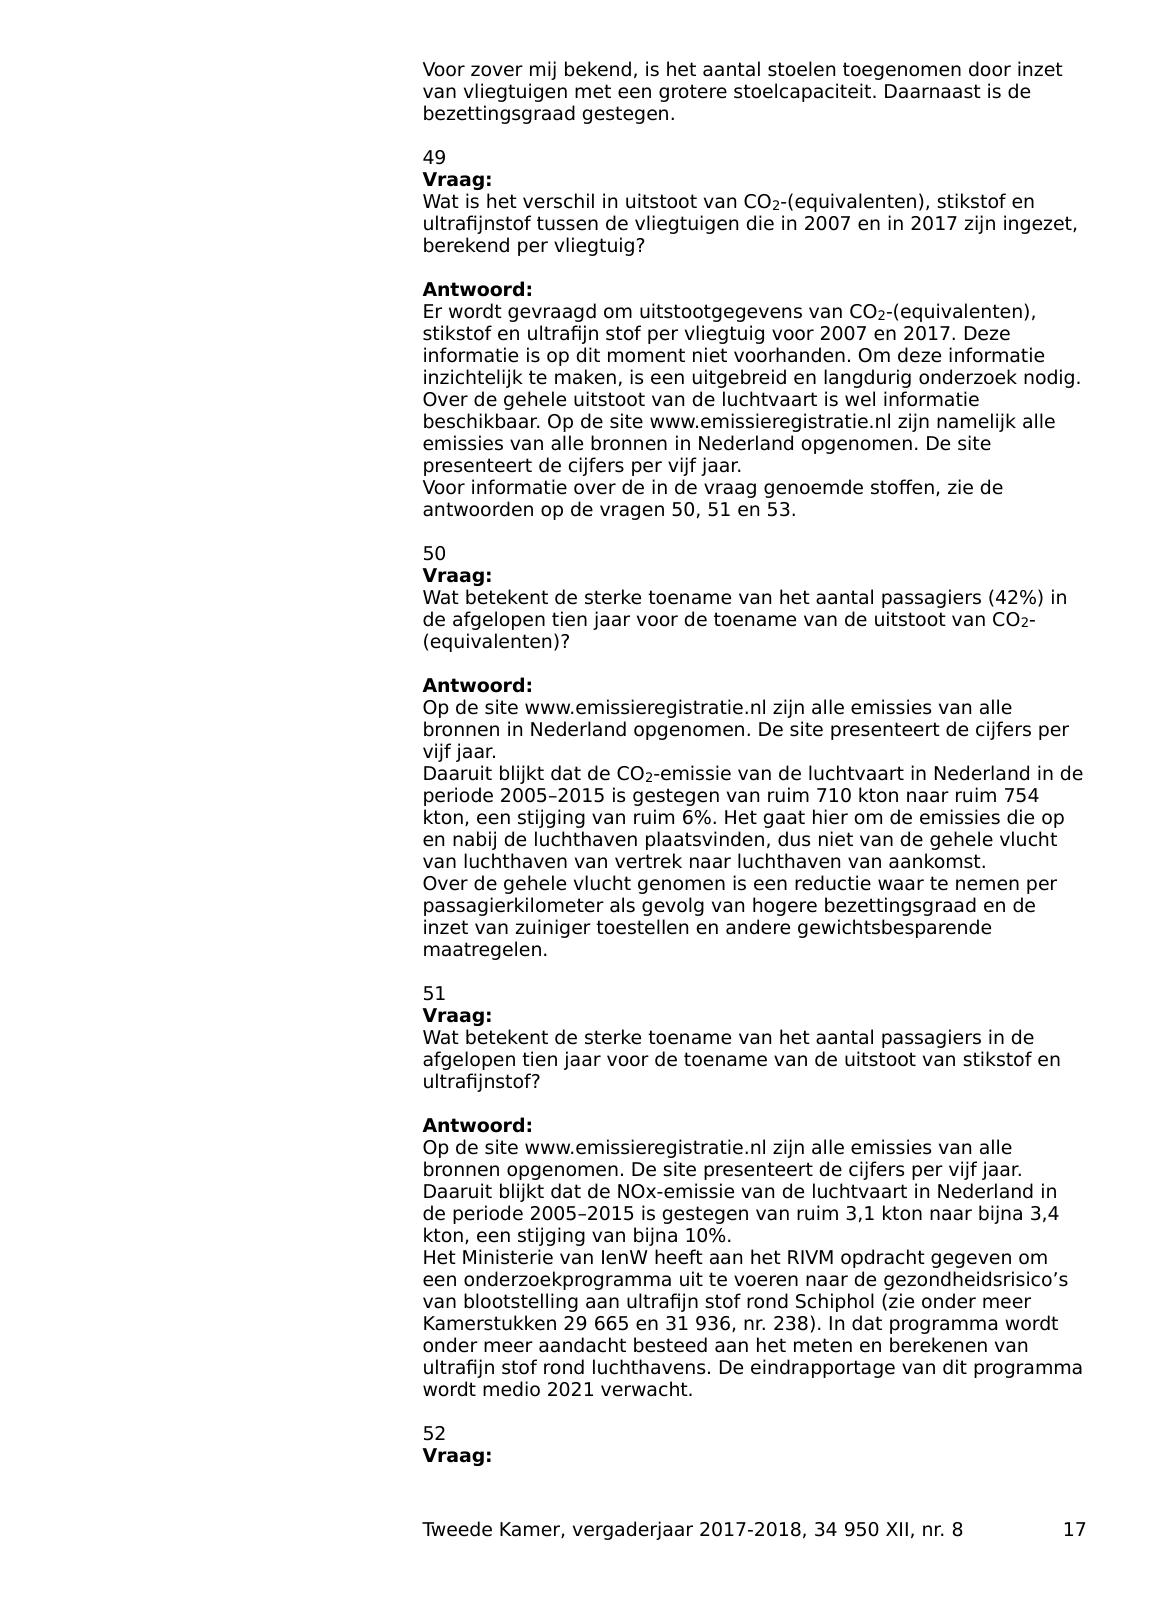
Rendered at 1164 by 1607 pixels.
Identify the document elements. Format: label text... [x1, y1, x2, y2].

text 50 [422, 543, 1087, 565]
text Antwoord: [422, 279, 1087, 301]
text Daaruit blijkt dat de NOx-emissie van de luchtvaart in Nederland in de periode 2005–2015 is gestegen van ruim 3,1 kton naar bijna 3,4 kton, een stijging van bijna 10%. [422, 1181, 1087, 1247]
text Daaruit blijkt dat de CO2-emissie van de luchtvaart in Nederland in de periode 2005–2015 is gestegen van ruim 710 kton naar ruim 754 kton, een stijging van ruim 6%. Het gaat hier om de emissies die op en nabij de luchthaven plaatsvinden, dus niet van de gehele vlucht van luchthaven van vertrek naar luchthaven van aankomst. [422, 763, 1087, 873]
text Wat is het verschil in uitstoot van CO2-(equivalenten), stikstof en ultrafijnstof tussen de vliegtuigen die in 2007 en in 2017 zijn ingezet, berekend per vliegtuig? [422, 191, 1087, 257]
text Voor zover mij bekend, is het aantal stoelen toegenomen door inzet van vliegtuigen met een grotere stoelcapaciteit. Daarnaast is de bezettingsgraad gestegen. [422, 59, 1087, 125]
text Wat betekent de sterke toename van het aantal passagiers (42%) in de afgelopen tien jaar voor de toename van de uitstoot van CO2-(equivalenten)? [422, 587, 1087, 653]
text Vraag: [422, 1445, 1087, 1467]
text Er wordt gevraagd om uitstootgegevens van CO2-(equivalenten), stikstof en ultrafijn stof per vliegtuig voor 2007 en 2017. Deze informatie is op dit moment niet voorhanden. Om deze informatie inzichtelijk te maken, is een uitgebreid en langdurig onderzoek nodig. [422, 301, 1087, 389]
text Op de site www.emissieregistratie.nl zijn alle emissies van alle bronnen opgenomen. De site presenteert de cijfers per vijf jaar. [422, 1137, 1087, 1181]
text 51 [422, 983, 1087, 1005]
text Over de gehele uitstoot van de luchtvaart is wel informatie beschikbaar. Op de site www.emissieregistratie.nl zijn namelijk alle emissies van alle bronnen in Nederland opgenomen. De site presenteert de cijfers per vijf jaar. [422, 389, 1087, 477]
text Over de gehele vlucht genomen is een reductie waar te nemen per passagierkilometer als gevolg van hogere bezettingsgraad en de inzet van zuiniger toestellen en andere gewichtsbesparende maatregelen. [422, 873, 1087, 961]
text Voor informatie over de in de vraag genoemde stoffen, zie de antwoorden op de vragen 50, 51 en 53. [422, 477, 1087, 521]
text 49 [422, 147, 1087, 169]
text Antwoord: [422, 675, 1087, 697]
text Vraag: [422, 169, 1087, 191]
text Op de site www.emissieregistratie.nl zijn alle emissies van alle bronnen in Nederland opgenomen. De site presenteert de cijfers per vijf jaar. [422, 697, 1087, 763]
text Het Ministerie van IenW heeft aan het RIVM opdracht gegeven om een onderzoekprogramma uit te voeren naar de gezondheidsrisico’s van blootstelling aan ultrafijn stof rond Schiphol (zie onder meer Kamerstukken 29 665 en 31 936, nr. 238). In dat programma wordt onder meer aandacht besteed aan het meten en berekenen van ultrafijn stof rond luchthavens. De eindrapportage van dit programma wordt medio 2021 verwacht. [422, 1247, 1087, 1401]
text Vraag: [422, 565, 1087, 587]
text Wat betekent de sterke toename van het aantal passagiers in de afgelopen tien jaar voor de toename van de uitstoot van stikstof en ultrafijnstof? [422, 1027, 1087, 1093]
text 52 [422, 1423, 1087, 1445]
text Antwoord: [422, 1115, 1087, 1137]
text Vraag: [422, 1005, 1087, 1027]
